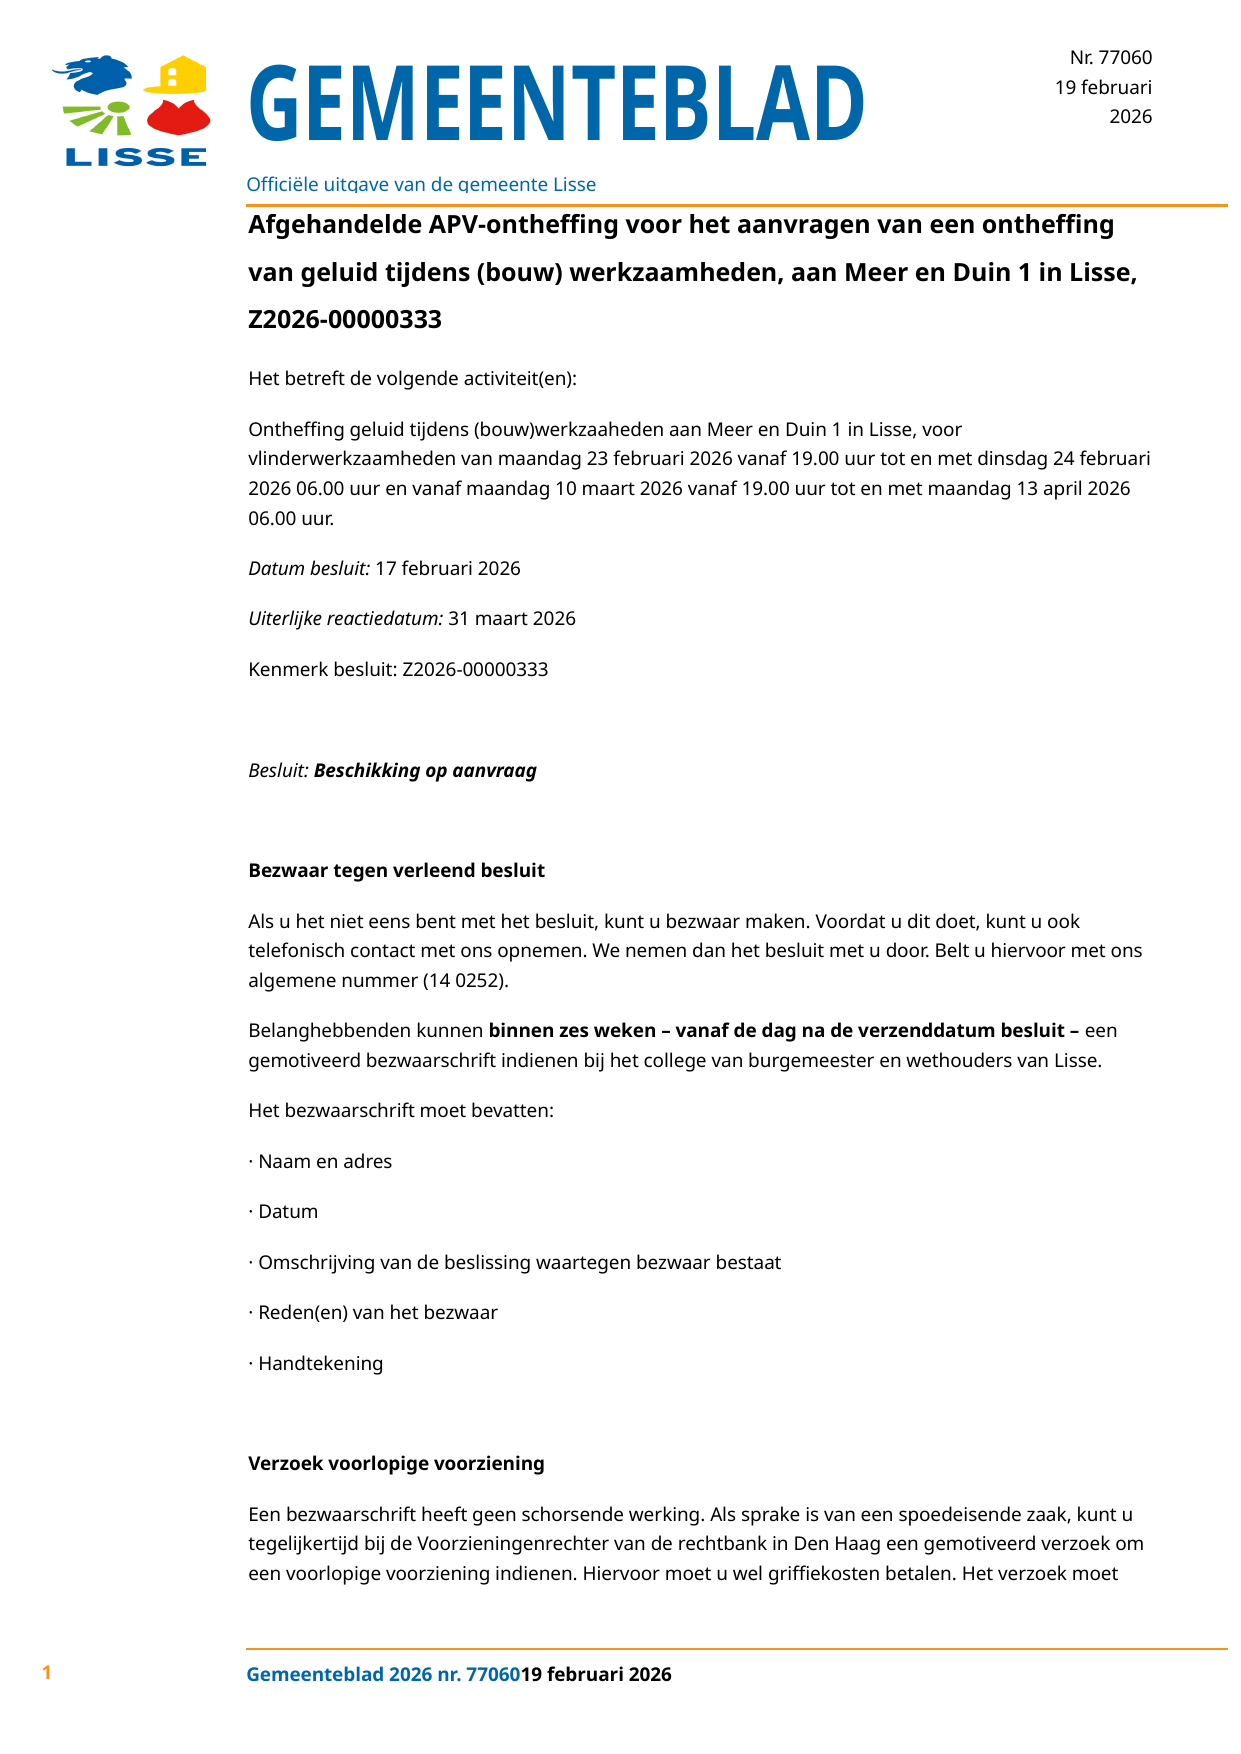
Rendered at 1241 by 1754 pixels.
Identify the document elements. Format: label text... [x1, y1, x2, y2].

text · Omschrijving van de beslissing waartegen bezwaar bestaat [248, 1249, 1152, 1274]
text Verzoek voorlopige voorziening [248, 1451, 1152, 1476]
text Belanghebbenden kunnen binnen zes weken – vanaf de dag na de verzenddatum besluit – een gemotiveerd bezwaarschrift indienen bij het college van burgemeester en wethouders van Lisse. [248, 1018, 1152, 1073]
text · Datum [248, 1198, 1152, 1224]
text Afgehandelde APV-ontheffing voor het aanvragen van een ontheffing van geluid tijdens (bouw) werkzaamheden, aan Meer en Duin 1 in Lisse, Z2026-00000333 [248, 207, 1152, 336]
text Bezwaar tegen verleend besluit [248, 858, 1152, 883]
text Datum besluit: 17 februari 2026 [248, 555, 1152, 581]
text Uiterlijke reactiedatum: 31 maart 2026 [248, 606, 1152, 631]
text Besluit: Beschikking op aanvraag [248, 757, 1152, 782]
text Het betreft de volgende activiteit(en): [248, 366, 1152, 391]
text Als u het niet eens bent met het besluit, kunt u bezwaar maken. Voordat u dit doet, kunt u ook telefonisch contact met ons opnemen. We nemen dan het besluit met u door. Belt u hiervoor met ons algemene nummer (14 0252). [248, 908, 1152, 993]
text Ontheffing geluid tijdens (bouw)werkzaaheden aan Meer en Duin 1 in Lisse, voor vlinderwerkzaamheden van maandag 23 februari 2026 vanaf 19.00 uur tot en met dinsdag 24 februari 2026 06.00 uur en vanaf maandag 10 maart 2026 vanaf 19.00 uur tot en met maandag 13 april 2026 06.00 uur. [248, 416, 1152, 530]
text · Naam en adres [248, 1148, 1152, 1174]
text Een bezwaarschrift heeft geen schorsende werking. Als sprake is van een spoedeisende zaak, kunt u tegelijkertijd bij de Voorzieningenrechter van de rechtbank in Den Haag een gemotiveerd verzoek om een voorlopige voorziening indienen. Hiervoor moet u wel griffiekosten betalen. Het verzoek moet [248, 1501, 1152, 1586]
text · Reden(en) van het bezwaar [248, 1299, 1152, 1325]
text Kenmerk besluit: Z2026-00000333 [248, 656, 1152, 682]
text · Handtekening [248, 1350, 1152, 1375]
picture [41, 47, 231, 172]
text Het bezwaarschrift moet bevatten: [248, 1098, 1152, 1123]
